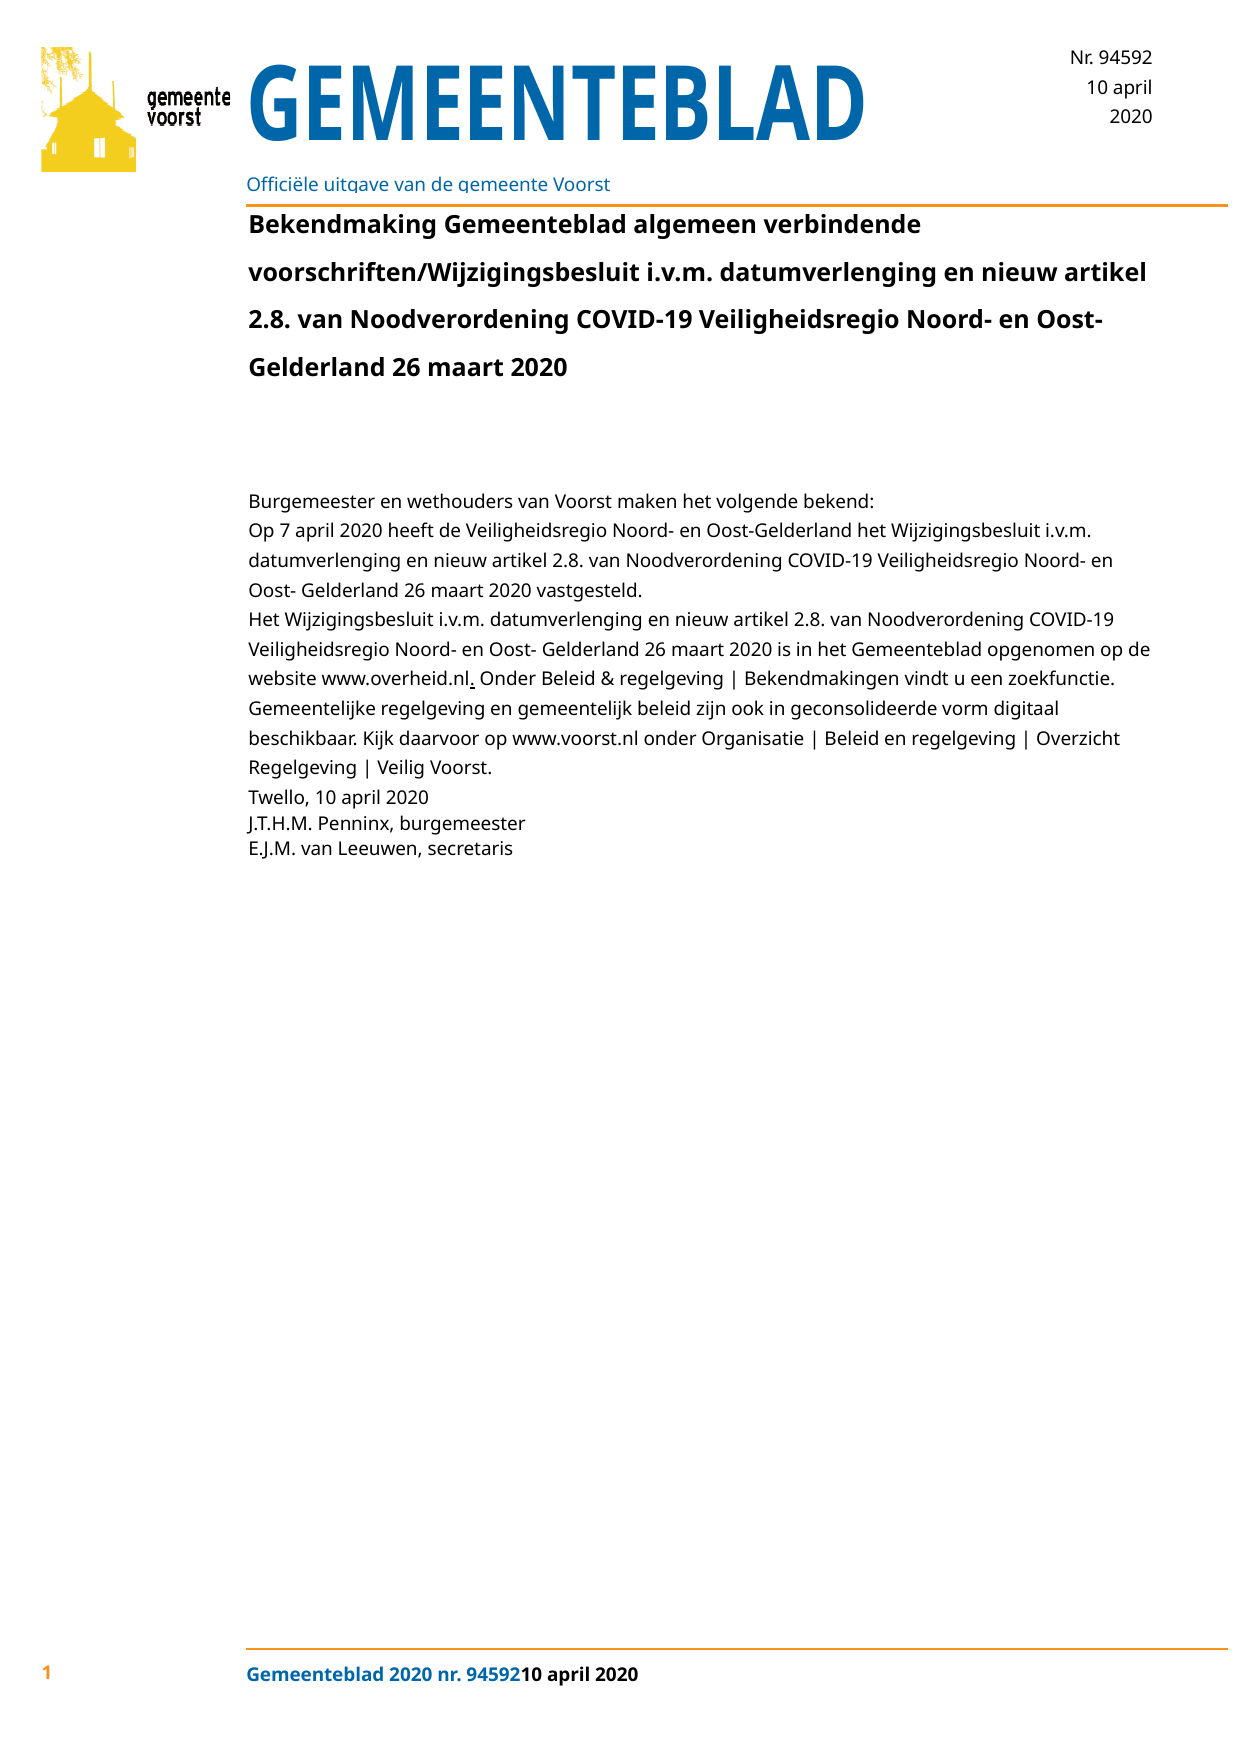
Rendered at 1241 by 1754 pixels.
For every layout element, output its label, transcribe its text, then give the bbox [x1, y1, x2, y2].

text Gemeentelijke regelgeving en gemeentelijk beleid zijn ook in geconsolideerde vorm digitaal beschikbaar. Kijk daarvoor op www.voorst.nl onder Organisatie | Beleid en regelgeving | Overzicht Regelgeving | Veilig Voorst. [248, 695, 1152, 780]
text Het Wijzigingsbesluit i.v.m. datumverlenging en nieuw artikel 2.8. van Noodverordening COVID-19 Veiligheidsregio Noord- en Oost- Gelderland 26 maart 2020 is in het Gemeenteblad opgenomen op de website www.overheid.nl. Onder Beleid & regelgeving | Bekendmakingen vindt u een zoekfunctie. [248, 606, 1152, 691]
picture [41, 47, 231, 172]
text Twello, 10 april 2020 [248, 784, 1152, 810]
text E.J.M. van Leeuwen, secretaris [248, 835, 1152, 861]
text J.T.H.M. Penninx, burgemeester [248, 810, 1152, 835]
text Bekendmaking Gemeenteblad algemeen verbindende voorschriften/Wijzigingsbesluit i.v.m. datumverlenging en nieuw artikel 2.8. van Noodverordening COVID-19 Veiligheidsregio Noord- en Oost- Gelderland 26 maart 2020 [248, 207, 1152, 384]
text Burgemeester en wethouders van Voorst maken het volgende bekend: [248, 488, 1152, 514]
text Op 7 april 2020 heeft de Veiligheidsregio Noord- en Oost-Gelderland het Wijzigingsbesluit i.v.m. datumverlenging en nieuw artikel 2.8. van Noodverordening COVID-19 Veiligheidsregio Noord- en Oost- Gelderland 26 maart 2020 vastgesteld. [248, 518, 1152, 603]
